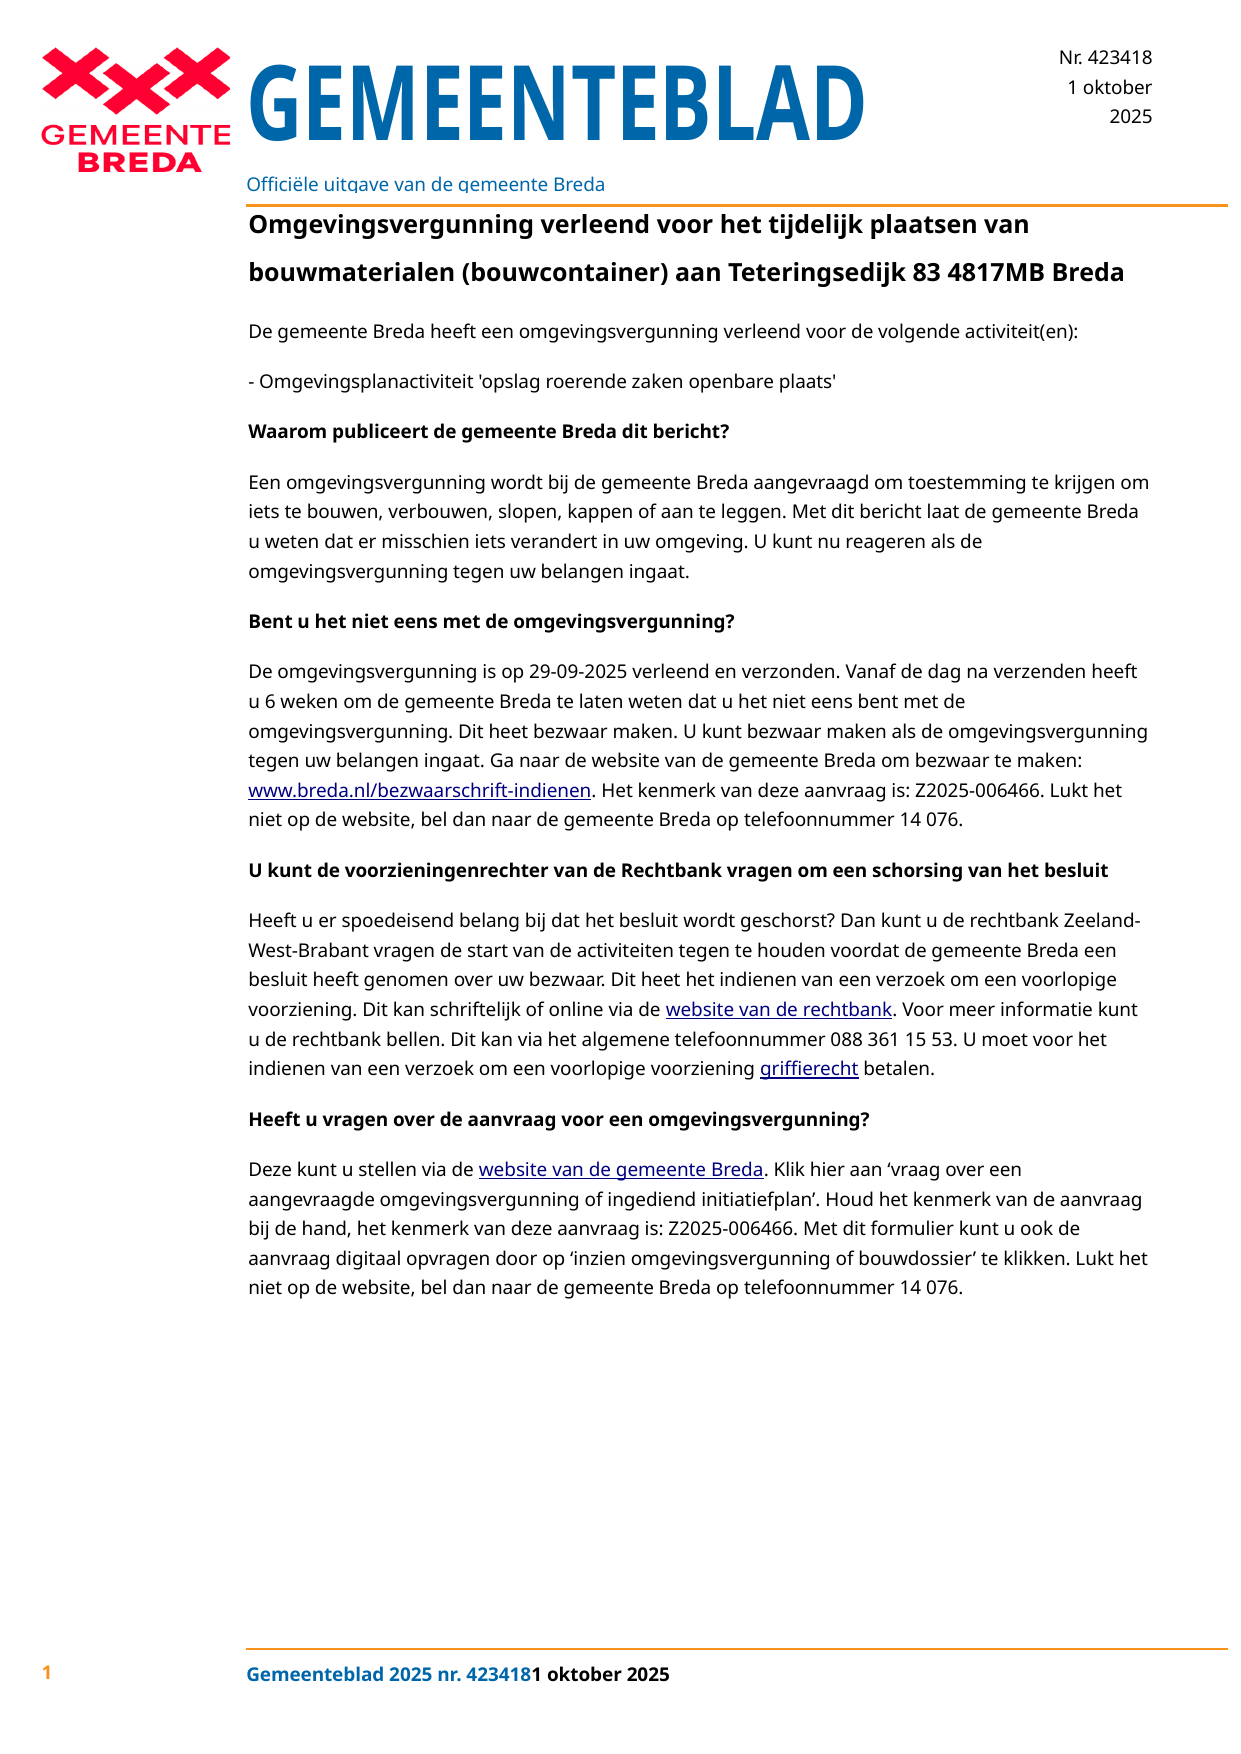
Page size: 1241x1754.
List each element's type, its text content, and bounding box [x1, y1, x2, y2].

text De gemeente Breda heeft een omgevingsvergunning verleend voor de volgende activiteit(en): [248, 318, 1152, 344]
text U kunt de voorzieningenrechter van de Rechtbank vragen om een schorsing van het besluit [248, 857, 1152, 883]
text Heeft u vragen over de aanvraag voor een omgevingsvergunning? [248, 1106, 1152, 1132]
text Bent u het niet eens met de omgevingsvergunning? [248, 608, 1152, 634]
text Omgevingsvergunning verleend voor het tijdelijk plaatsen van bouwmaterialen (bouwcontainer) aan Teteringsedijk 83 4817MB Breda [248, 207, 1152, 288]
text - Omgevingsplanactiviteit 'opslag roerende zaken openbare plaats' [248, 368, 1152, 394]
picture [41, 47, 231, 172]
text Heeft u er spoedeisend belang bij dat het besluit wordt geschorst? Dan kunt u de rechtbank Zeeland-West-Brabant vragen de start van de activiteiten tegen te houden voordat de gemeente Breda een besluit heeft genomen over uw bezwaar. Dit heet het indienen van een verzoek om een voorlopige voorziening. Dit kan schriftelijk of online via de website van de rechtbank. Voor meer informatie kunt u de rechtbank bellen. Dit kan via het algemene telefoonnummer 088 361 15 53. U moet voor het indienen van een verzoek om een voorlopige voorziening griffierecht betalen. [248, 907, 1152, 1081]
text Deze kunt u stellen via de website van de gemeente Breda. Klik hier aan ‘vraag over een aangevraagde omgevingsvergunning of ingediend initiatiefplan’. Houd het kenmerk van de aanvraag bij de hand, het kenmerk van deze aanvraag is: Z2025-006466. Met dit formulier kunt u ook de aanvraag digitaal opvragen door op ‘inzien omgevingsvergunning of bouwdossier’ te klikken. Lukt het niet op de website, bel dan naar de gemeente Breda op telefoonnummer 14 076. [248, 1156, 1152, 1300]
text Een omgevingsvergunning wordt bij de gemeente Breda aangevraagd om toestemming te krijgen om iets te bouwen, verbouwen, slopen, kappen of aan te leggen. Met dit bericht laat de gemeente Breda u weten dat er misschien iets verandert in uw omgeving. U kunt nu reageren als de omgevingsvergunning tegen uw belangen ingaat. [248, 469, 1152, 584]
text Waarom publiceert de gemeente Breda dit bericht? [248, 419, 1152, 444]
text De omgevingsvergunning is op 29-09-2025 verleend en verzonden. Vanaf de dag na verzenden heeft u 6 weken om de gemeente Breda te laten weten dat u het niet eens bent met de omgevingsvergunning. Dit heet bezwaar maken. U kunt bezwaar maken als de omgevingsvergunning tegen uw belangen ingaat. Ga naar de website van de gemeente Breda om bezwaar te maken: www.breda.nl/bezwaarschrift-indienen. Het kenmerk van deze aanvraag is: Z2025-006466. Lukt het niet op de website, bel dan naar de gemeente Breda op telefoonnummer 14 076. [248, 659, 1152, 832]
